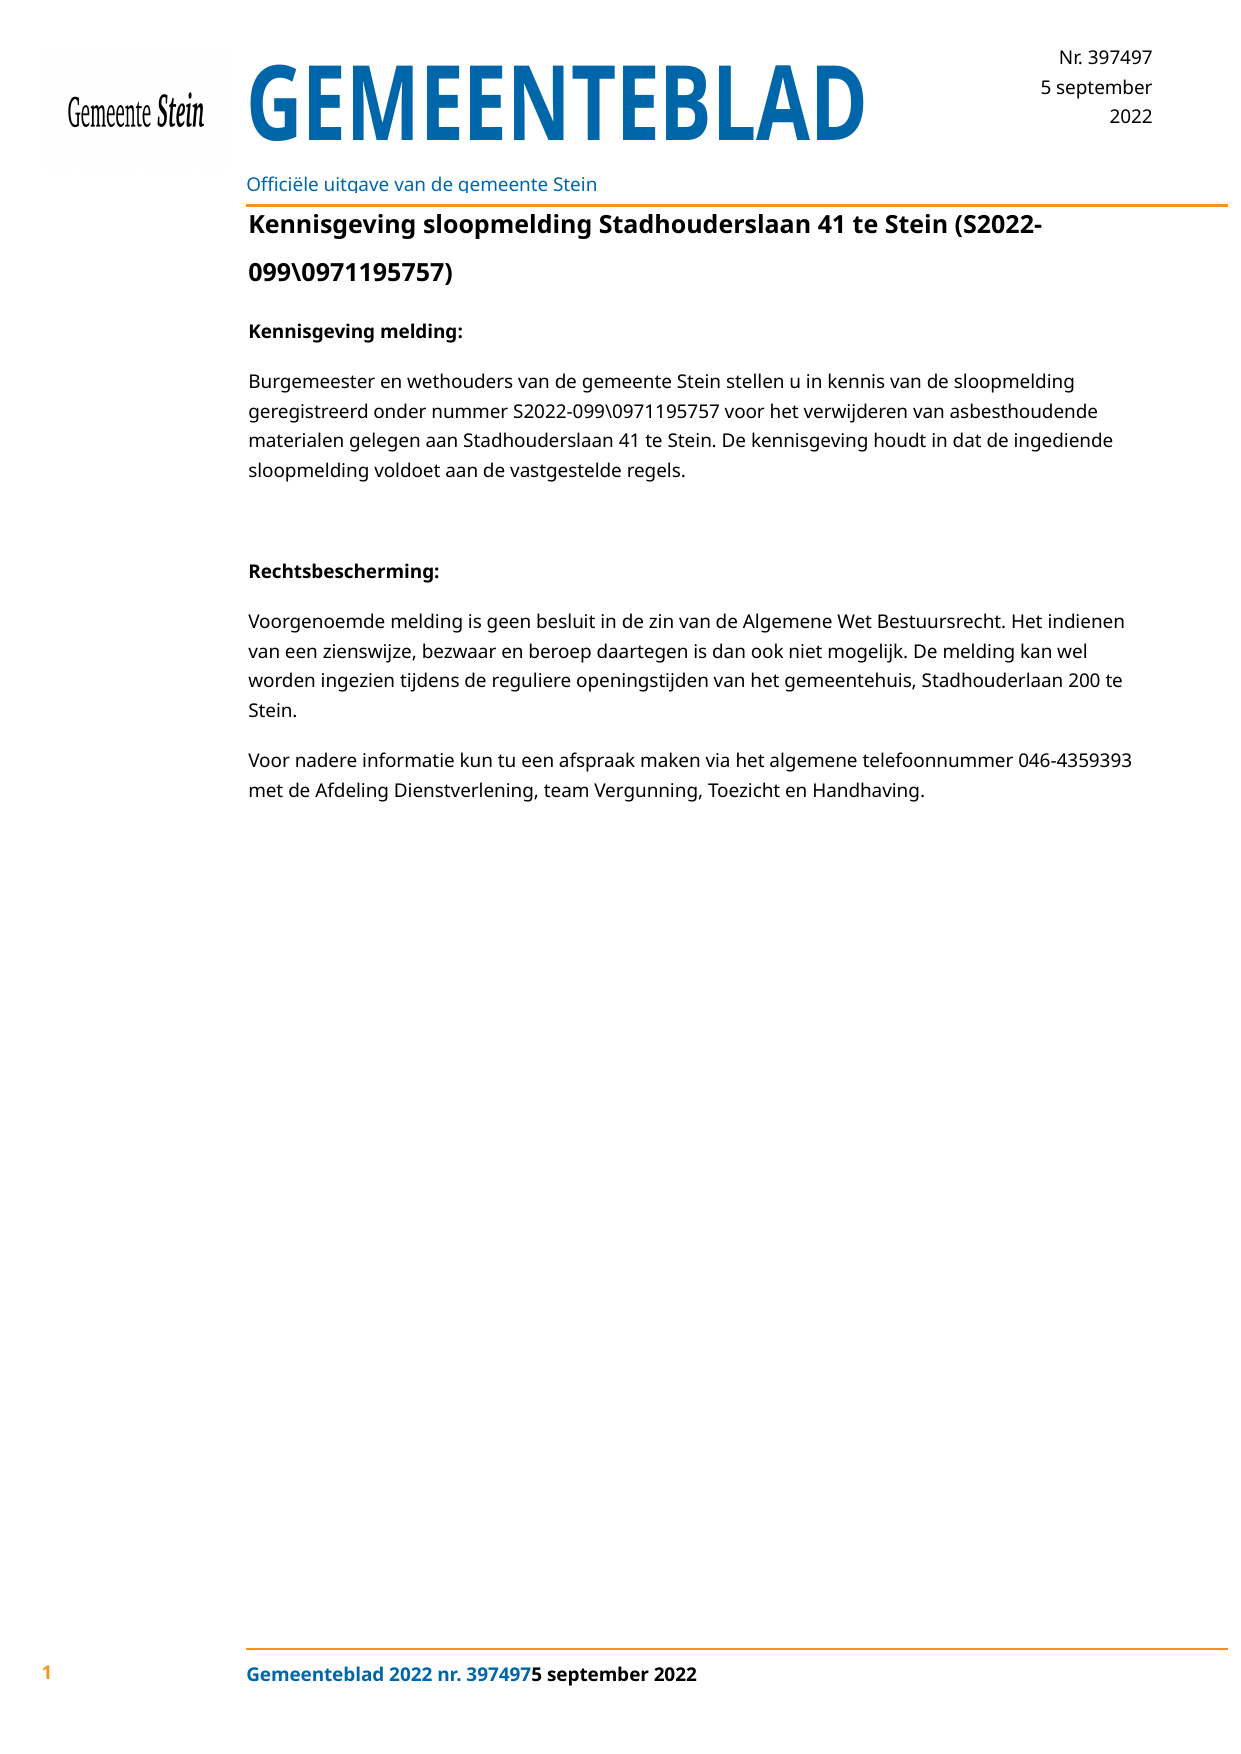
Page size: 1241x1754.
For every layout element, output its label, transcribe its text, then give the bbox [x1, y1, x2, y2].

text Rechtsbescherming: [248, 558, 1152, 584]
text Kennisgeving melding: [248, 318, 1152, 344]
text Voor nadere informatie kun tu een afspraak maken via het algemene telefoonnummer 046-4359393 met de Afdeling Dienstverlening, team Vergunning, Toezicht en Handhaving. [248, 747, 1152, 803]
picture [41, 47, 231, 172]
text Voorgenoemde melding is geen besluit in de zin van de Algemene Wet Bestuursrecht. Het indienen van een zienswijze, bezwaar en beroep daartegen is dan ook niet mogelijk. De melding kan wel worden ingezien tijdens de reguliere openingstijden van het gemeentehuis, Stadhouderlaan 200 te Stein. [248, 608, 1152, 723]
text Burgemeester en wethouders van de gemeente Stein stellen u in kennis van de sloopmelding geregistreerd onder nummer S2022-099\0971195757 voor het verwijderen van asbesthoudende materialen gelegen aan Stadhouderslaan 41 te Stein. De kennisgeving houdt in dat de ingediende sloopmelding voldoet aan de vastgestelde regels. [248, 368, 1152, 483]
text Kennisgeving sloopmelding Stadhouderslaan 41 te Stein (S2022-099\0971195757) [248, 207, 1152, 288]
